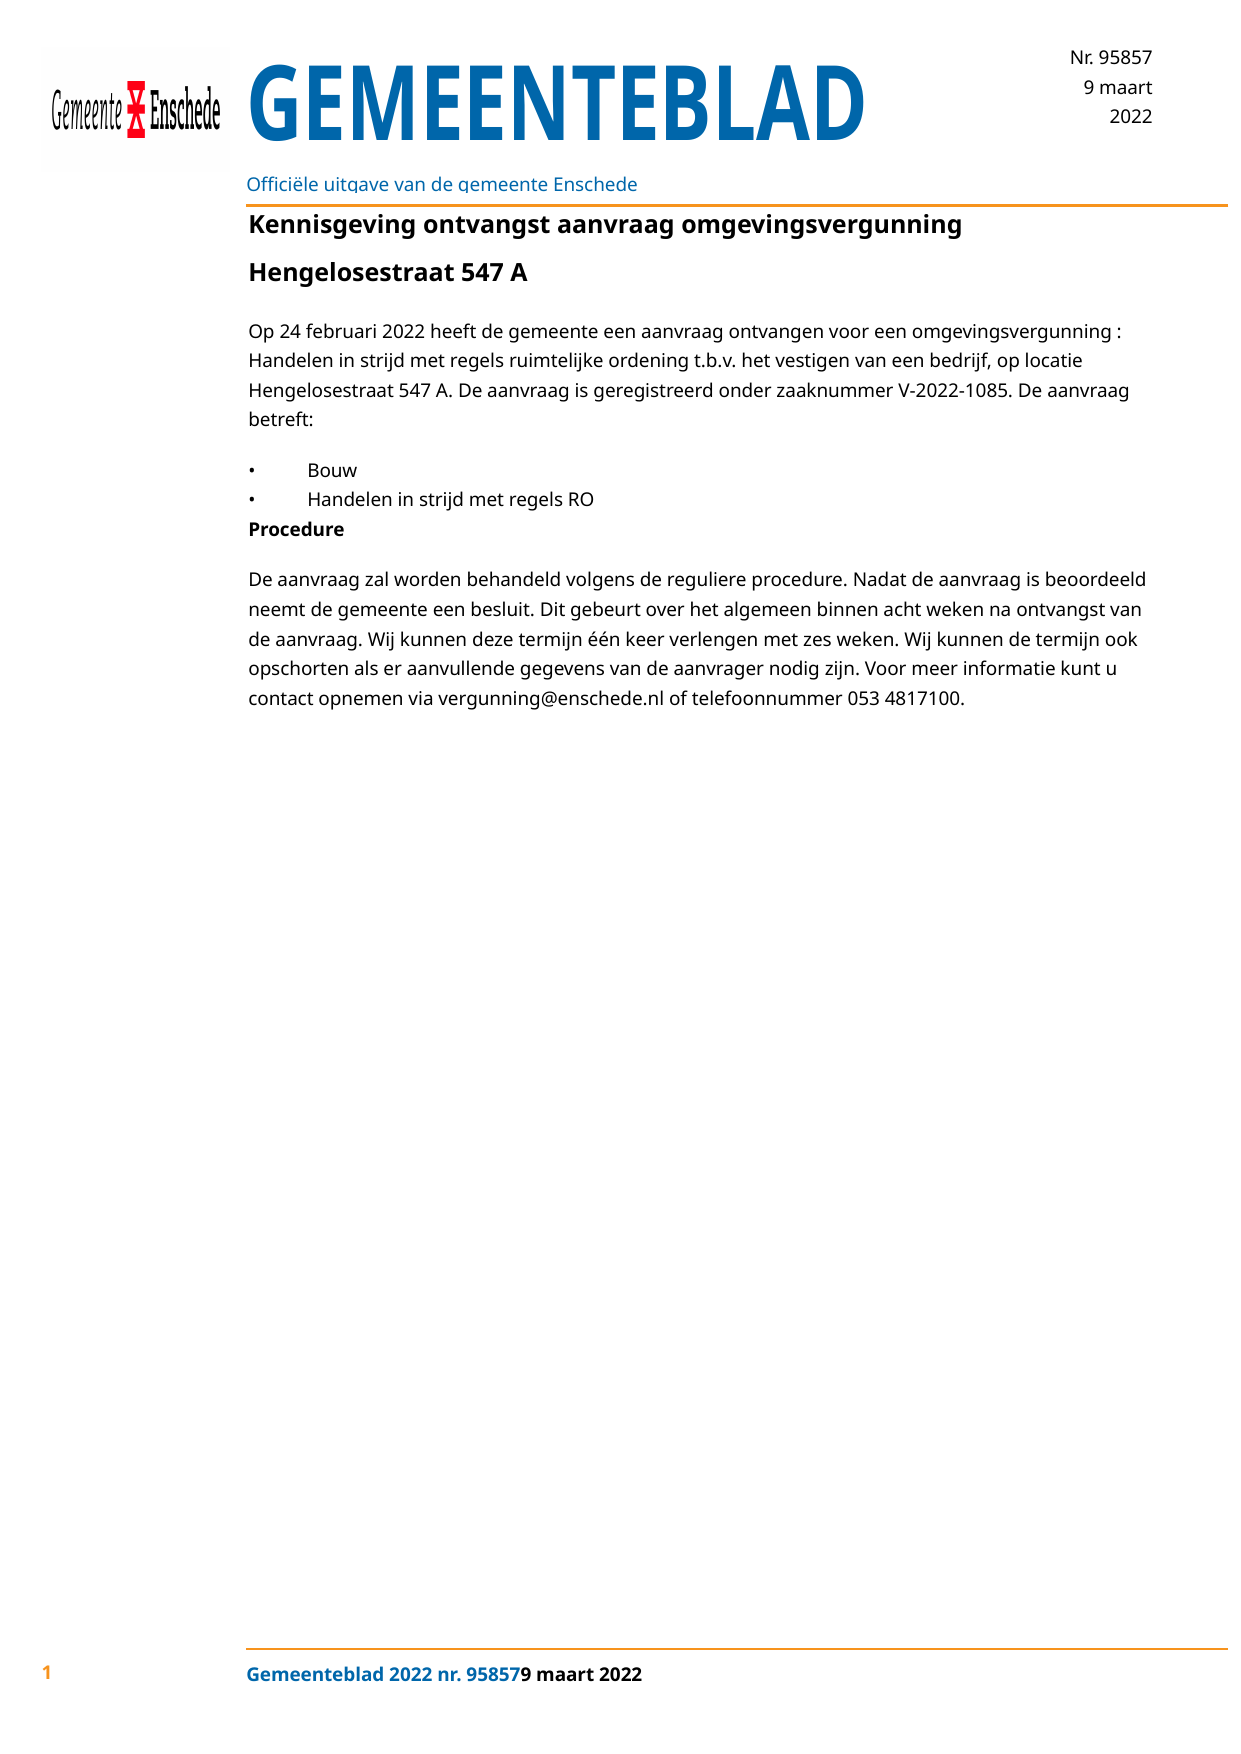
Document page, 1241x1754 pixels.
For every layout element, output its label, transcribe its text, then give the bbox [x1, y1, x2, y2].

text Procedure [248, 516, 1152, 542]
text De aanvraag zal worden behandeld volgens de reguliere procedure. Nadat de aanvraag is beoordeeld neemt de gemeente een besluit. Dit gebeurt over het algemeen binnen acht weken na ontvangst van de aanvraag. Wij kunnen deze termijn één keer verlengen met zes weken. Wij kunnen de termijn ook opschorten als er aanvullende gegevens van de aanvrager nodig zijn. Voor meer informatie kunt u contact opnemen via vergunning@enschede.nl of telefoonnummer 053 4817100. [248, 567, 1152, 711]
list Bouw [248, 457, 1152, 483]
text Kennisgeving ontvangst aanvraag omgevingsvergunning Hengelosestraat 547 A [248, 207, 1152, 288]
list Handelen in strijd met regels RO [248, 487, 1152, 512]
picture [41, 47, 231, 172]
text Op 24 februari 2022 heeft de gemeente een aanvraag ontvangen voor een omgevingsvergunning : Handelen in strijd met regels ruimtelijke ordening t.b.v. het vestigen van een bedrijf, op locatie Hengelosestraat 547 A. De aanvraag is geregistreerd onder zaaknummer V-2022-1085. De aanvraag betreft: [248, 318, 1152, 432]
